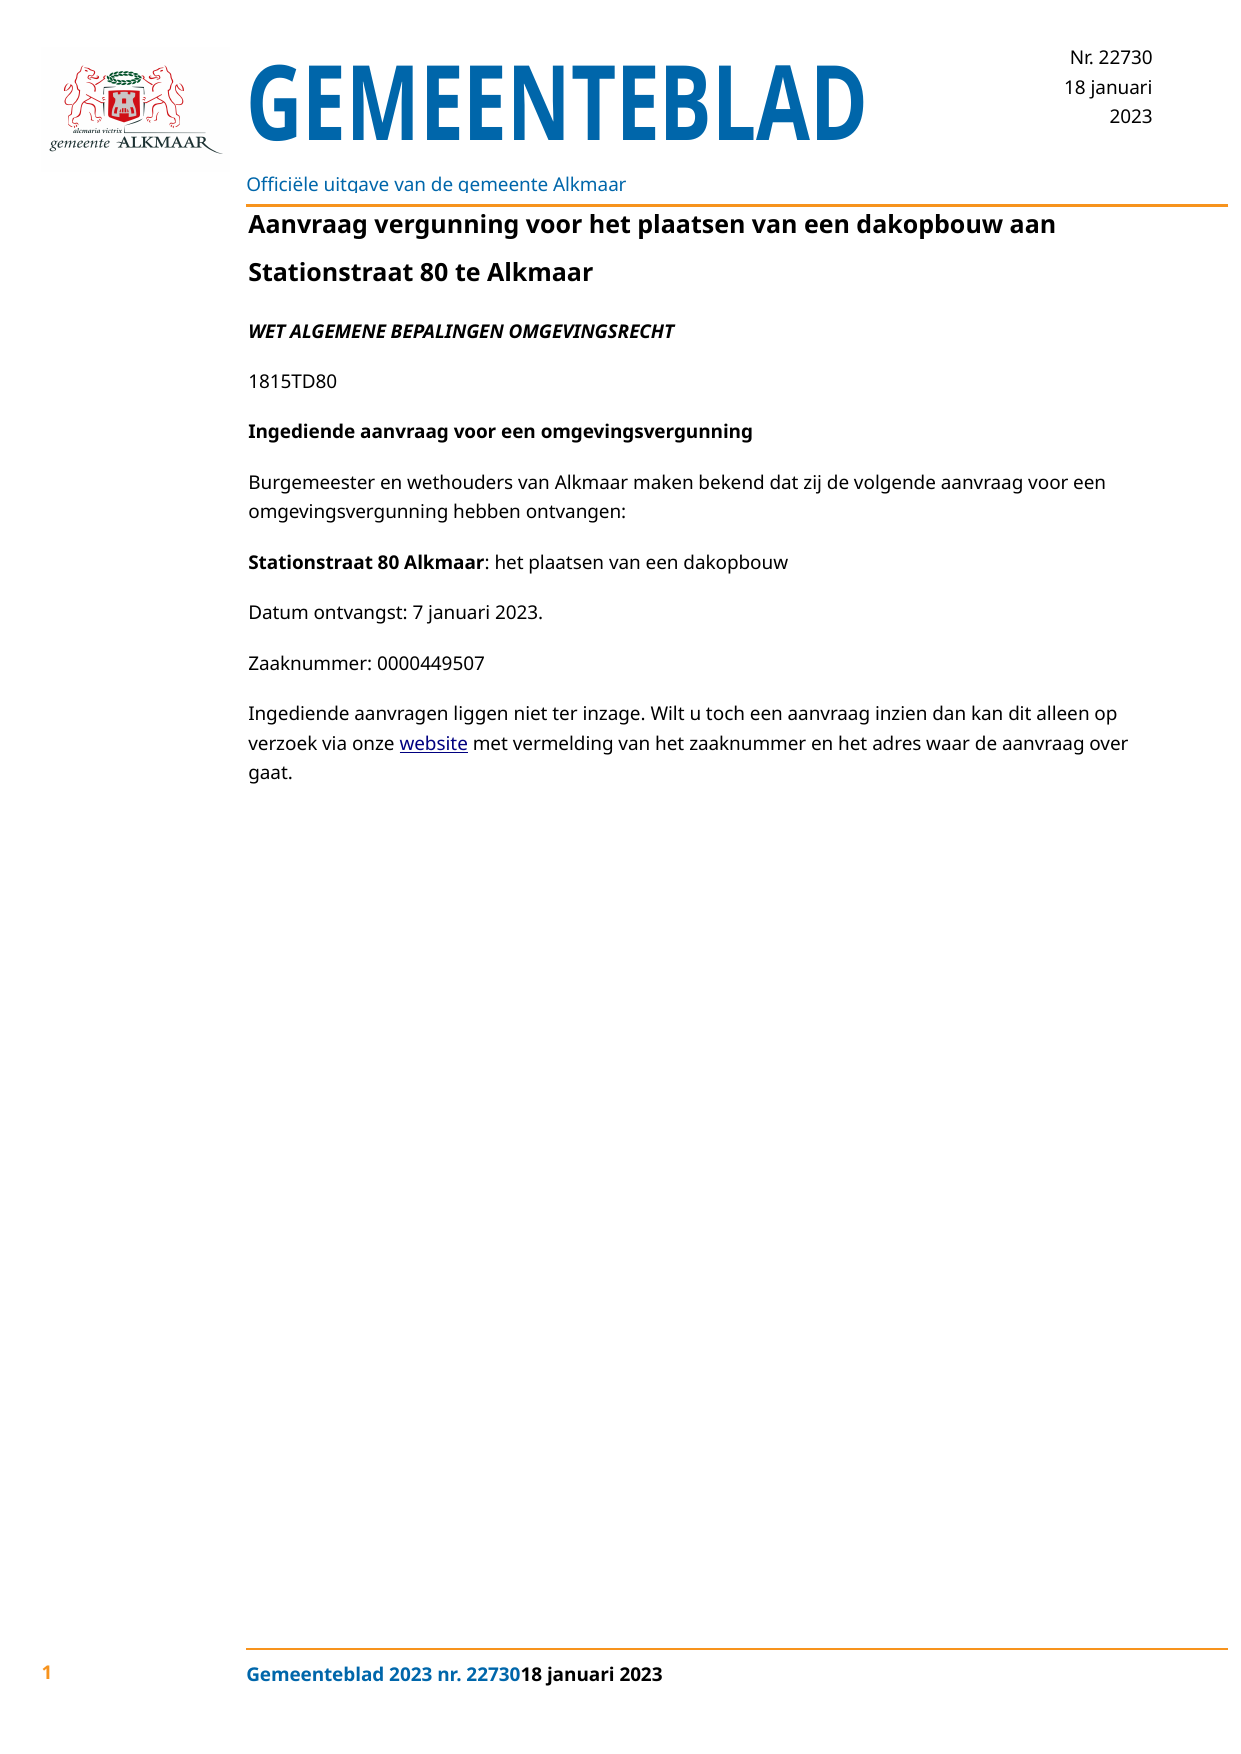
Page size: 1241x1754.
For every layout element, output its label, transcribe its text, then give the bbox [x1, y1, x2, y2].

text Ingediende aanvragen liggen niet ter inzage. Wilt u toch een aanvraag inzien dan kan dit alleen op verzoek via onze website met vermelding van het zaaknummer en het adres waar de aanvraag over gaat. [248, 700, 1152, 785]
text Ingediende aanvraag voor een omgevingsvergunning [248, 419, 1152, 444]
text Datum ontvangst: 7 januari 2023. [248, 599, 1152, 625]
text Stationstraat 80 Alkmaar: het plaatsen van een dakopbouw [248, 549, 1152, 575]
text Zaaknummer: 0000449507 [248, 650, 1152, 676]
text 1815TD80 [248, 368, 1152, 394]
picture [41, 47, 231, 172]
text Aanvraag vergunning voor het plaatsen van een dakopbouw aan Stationstraat 80 te Alkmaar [248, 207, 1152, 288]
text Burgemeester en wethouders van Alkmaar maken bekend dat zij de volgende aanvraag voor een omgevingsvergunning hebben ontvangen: [248, 469, 1152, 524]
text WET ALGEMENE BEPALINGEN OMGEVINGSRECHT [248, 318, 1152, 344]
